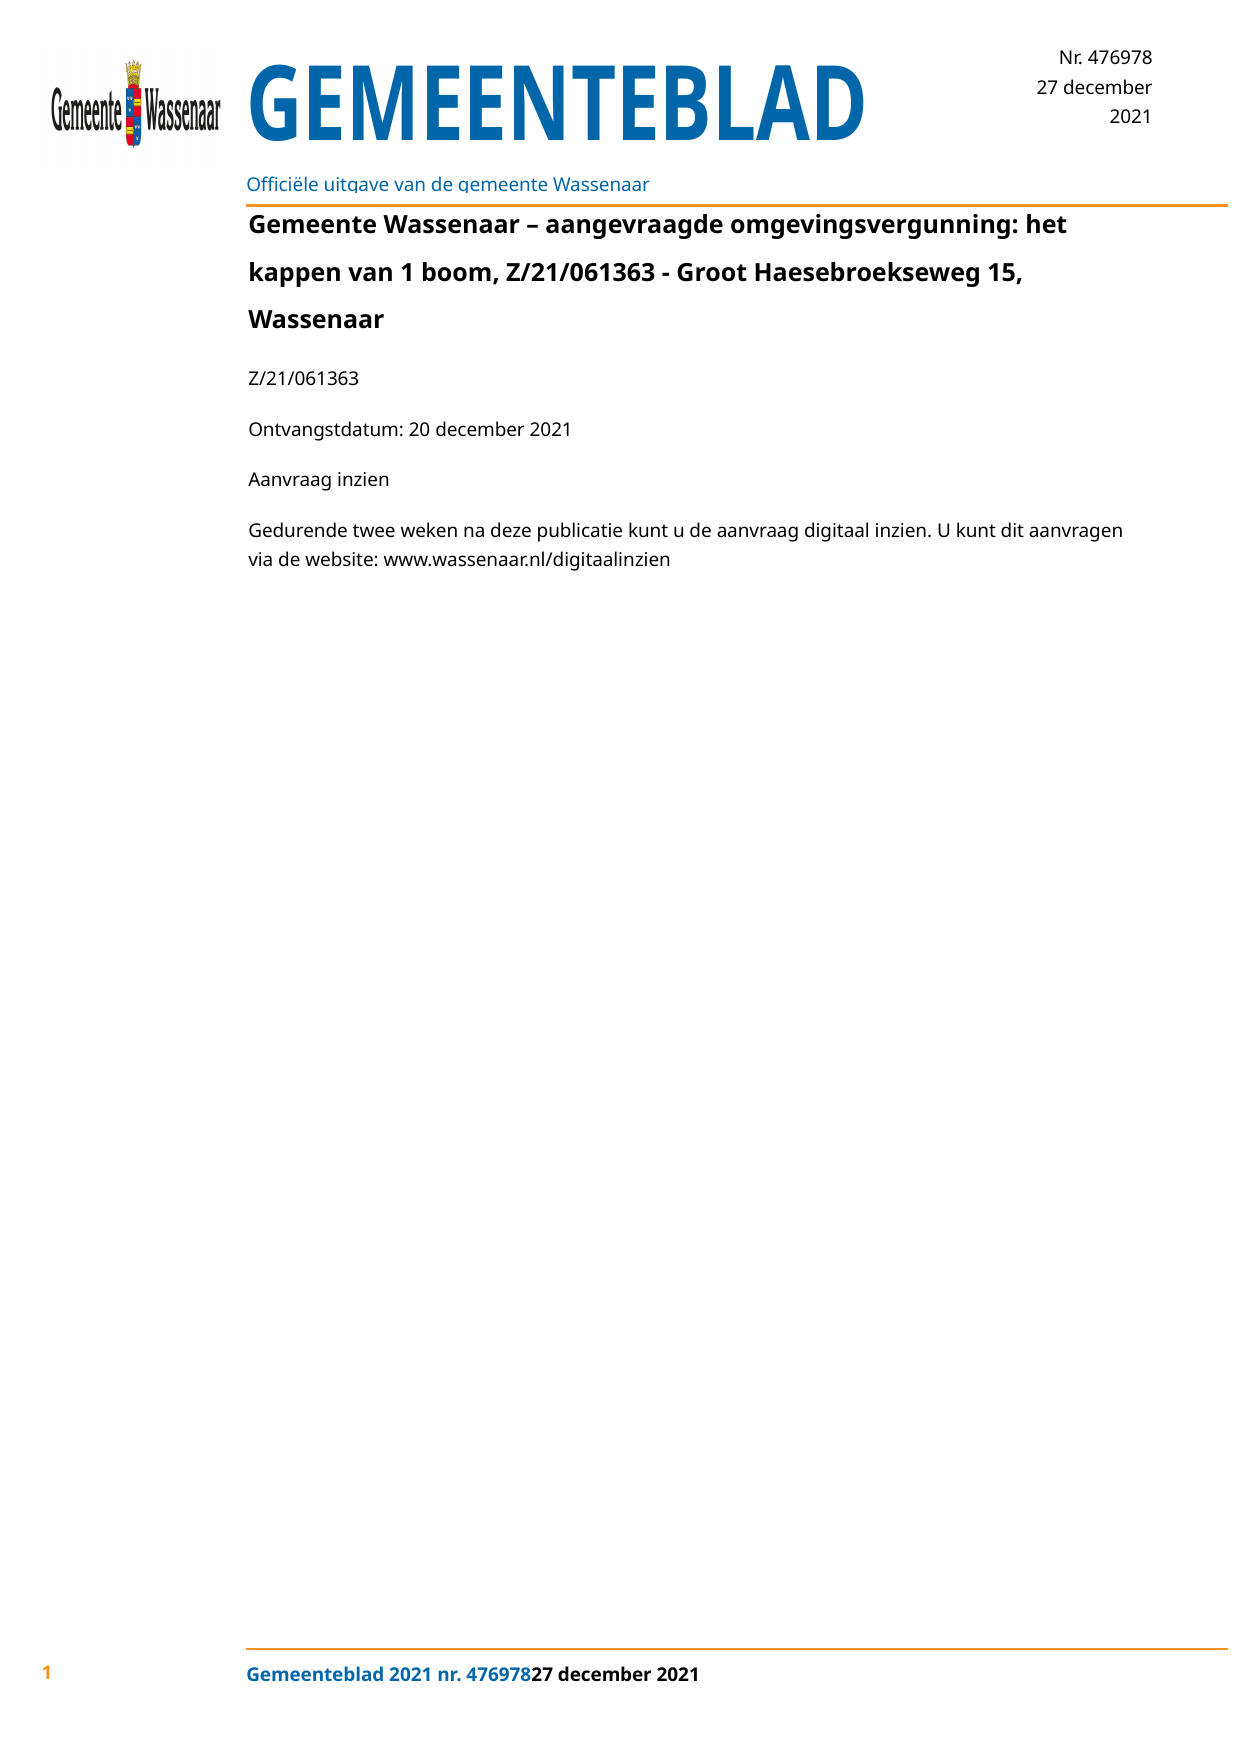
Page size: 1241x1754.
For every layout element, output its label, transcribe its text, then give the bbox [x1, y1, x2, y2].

text Gedurende twee weken na deze publicatie kunt u de aanvraag digitaal inzien. U kunt dit aanvragen via de website: www.wassenaar.nl/digitaalinzien [248, 517, 1152, 572]
text Ontvangstdatum: 20 december 2021 [248, 416, 1152, 442]
text Gemeente Wassenaar – aangevraagde omgevingsvergunning: het kappen van 1 boom, Z/21/061363 - Groot Haesebroekseweg 15, Wassenaar [248, 207, 1152, 336]
text Aanvraag inzien [248, 466, 1152, 492]
text Z/21/061363 [248, 366, 1152, 391]
picture [41, 47, 231, 172]
